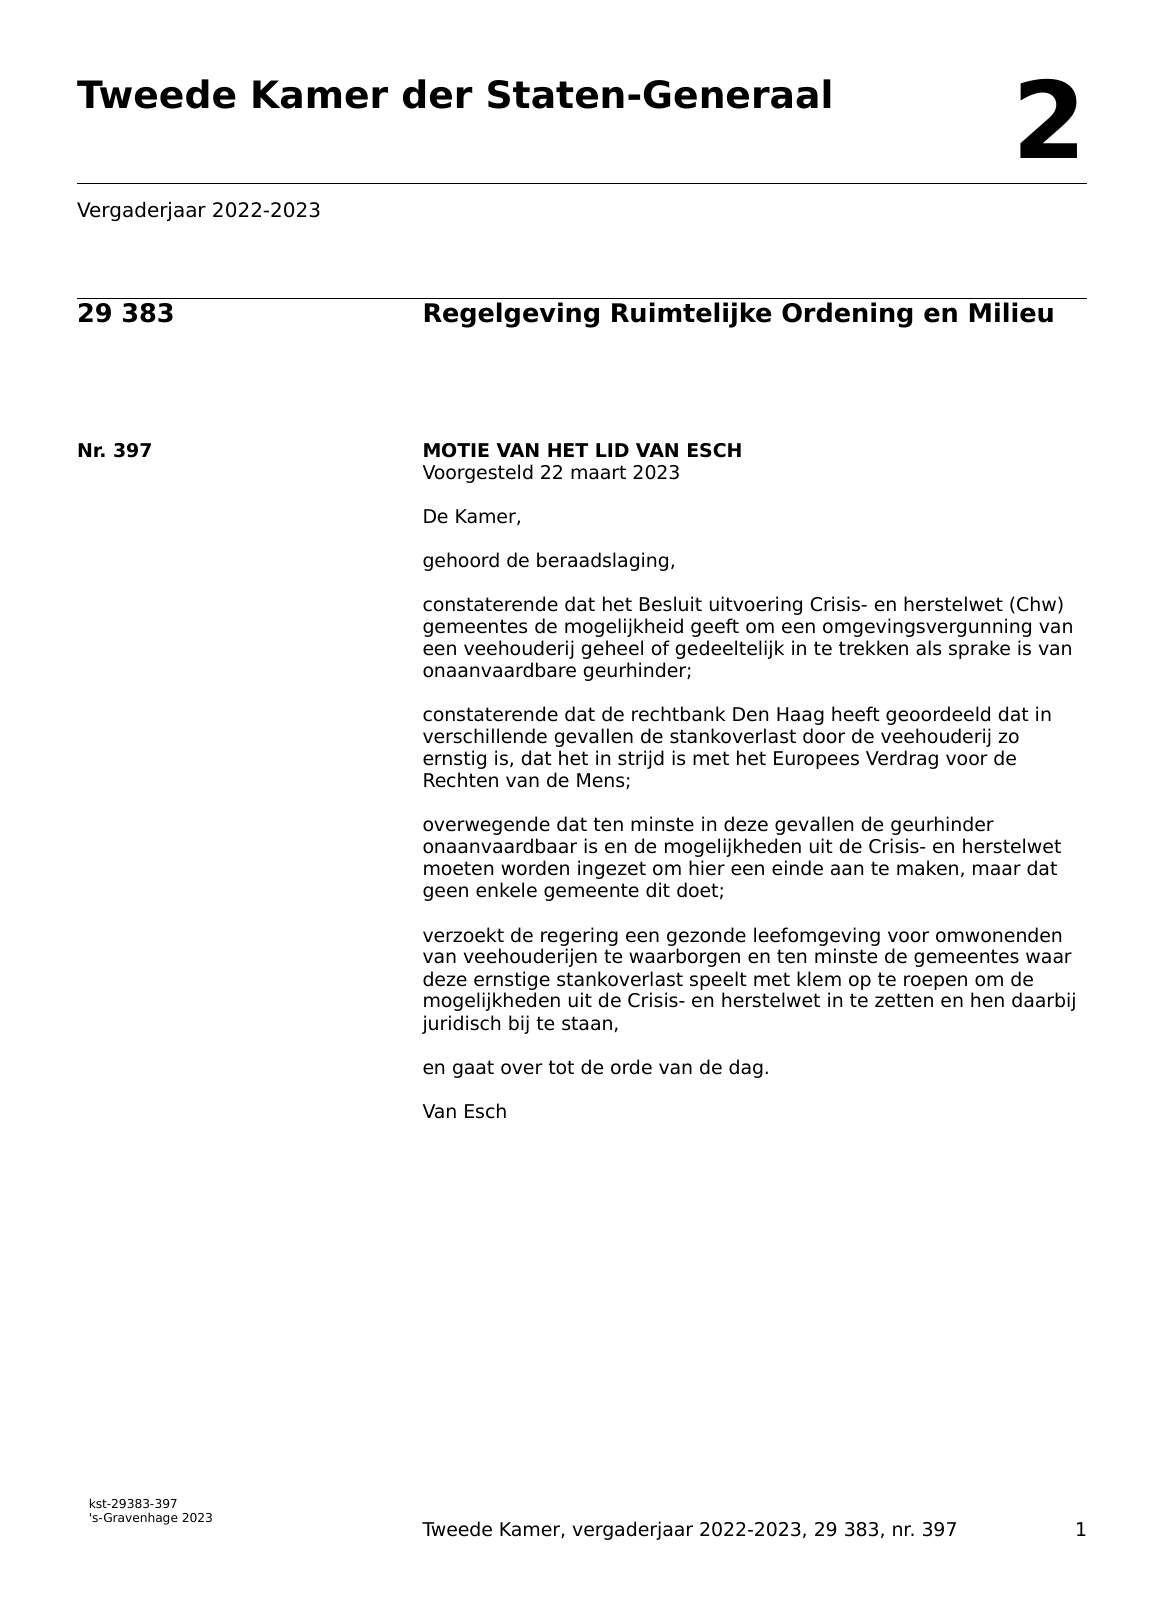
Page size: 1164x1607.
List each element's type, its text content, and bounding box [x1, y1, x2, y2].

text 's-Gravenhage 2023 [88, 1511, 323, 1525]
text kst-29383-397 [88, 1497, 323, 1511]
table_header 2 [886, 59, 1087, 183]
table_cell Vergaderjaar 2022-2023 [77, 184, 1087, 298]
text Van Esch [422, 1101, 1087, 1123]
table_header Tweede Kamer der Staten-Generaal [77, 59, 886, 183]
text De Kamer, [422, 506, 1087, 528]
text gehoord de beraadslaging, [422, 550, 1087, 572]
text overwegende dat ten minste in deze gevallen de geurhinder onaanvaardbaar is en de mogelijkheden uit de Crisis- en herstelwet moeten worden ingezet om hier een einde aan te maken, maar dat geen enkele gemeente dit doet; [422, 814, 1087, 902]
text constaterende dat de rechtbank Den Haag heeft geoordeeld dat in verschillende gevallen de stankoverlast door de veehouderij zo ernstig is, dat het in strijd is met het Europees Verdrag voor de Rechten van de Mens; [422, 704, 1087, 792]
text en gaat over tot de orde van de dag. [422, 1057, 1087, 1078]
text constaterende dat het Besluit uitvoering Crisis- en herstelwet (Chw) gemeentes de mogelijkheid geeft om een omgevingsvergunning van een veehouderij geheel of gedeeltelijk in te trekken als sprake is van onaanvaardbare geurhinder; [422, 594, 1087, 682]
text verzoekt de regering een gezonde leefomgeving voor omwonenden van veehouderijen te waarborgen en ten minste de gemeentes waar deze ernstige stankoverlast speelt met klem op te roepen om de mogelijkheden uit de Crisis- en herstelwet in te zetten en hen daarbij juridisch bij te staan, [422, 924, 1087, 1034]
text Voorgesteld 22 maart 2023 [422, 462, 1087, 484]
subtitle 29 383 Regelgeving Ruimtelijke Ordening en Milieu [77, 299, 1087, 329]
subtitle Nr. 397 MOTIE VAN HET LID VAN ESCH [77, 440, 1087, 462]
